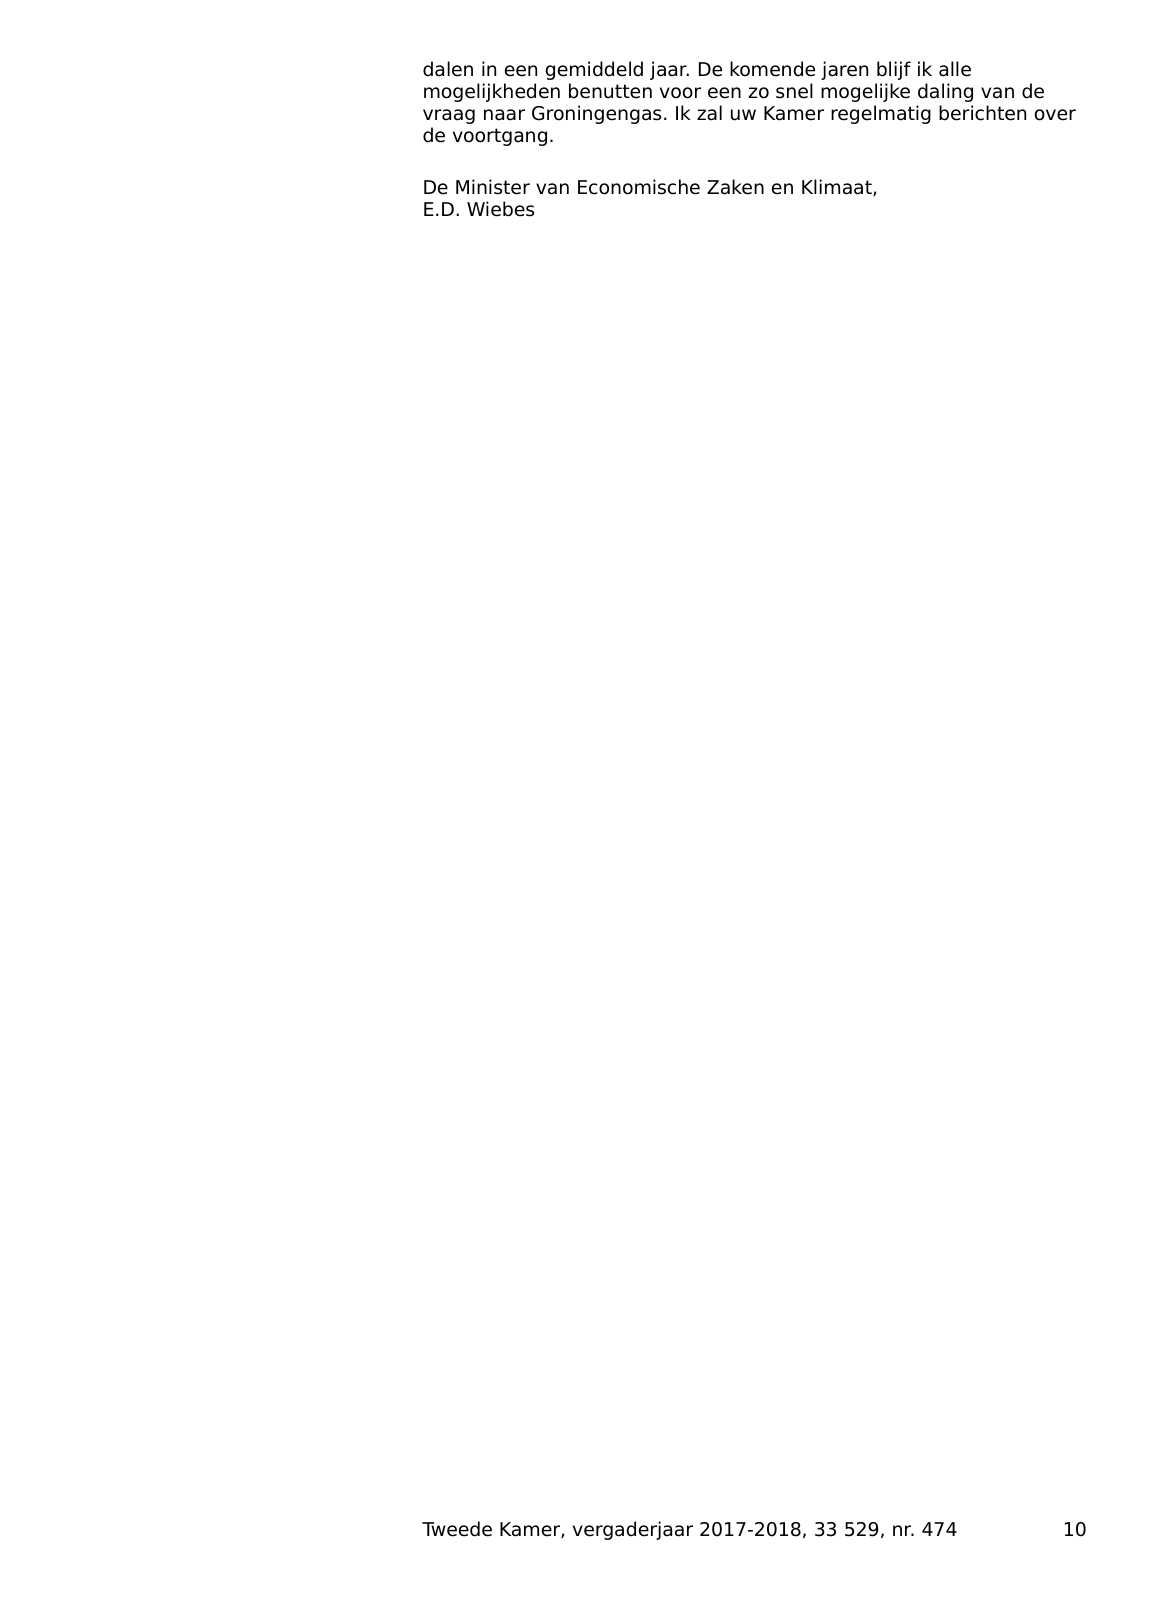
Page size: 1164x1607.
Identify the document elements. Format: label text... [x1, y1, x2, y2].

text dalen in een gemiddeld jaar. De komende jaren blijf ik alle mogelijkheden benutten voor een zo snel mogelijke daling van de vraag naar Groningengas. Ik zal uw Kamer regelmatig berichten over de voortgang. [422, 59, 1087, 147]
text De Minister van Economische Zaken en Klimaat, E.D. Wiebes [422, 177, 1087, 221]
